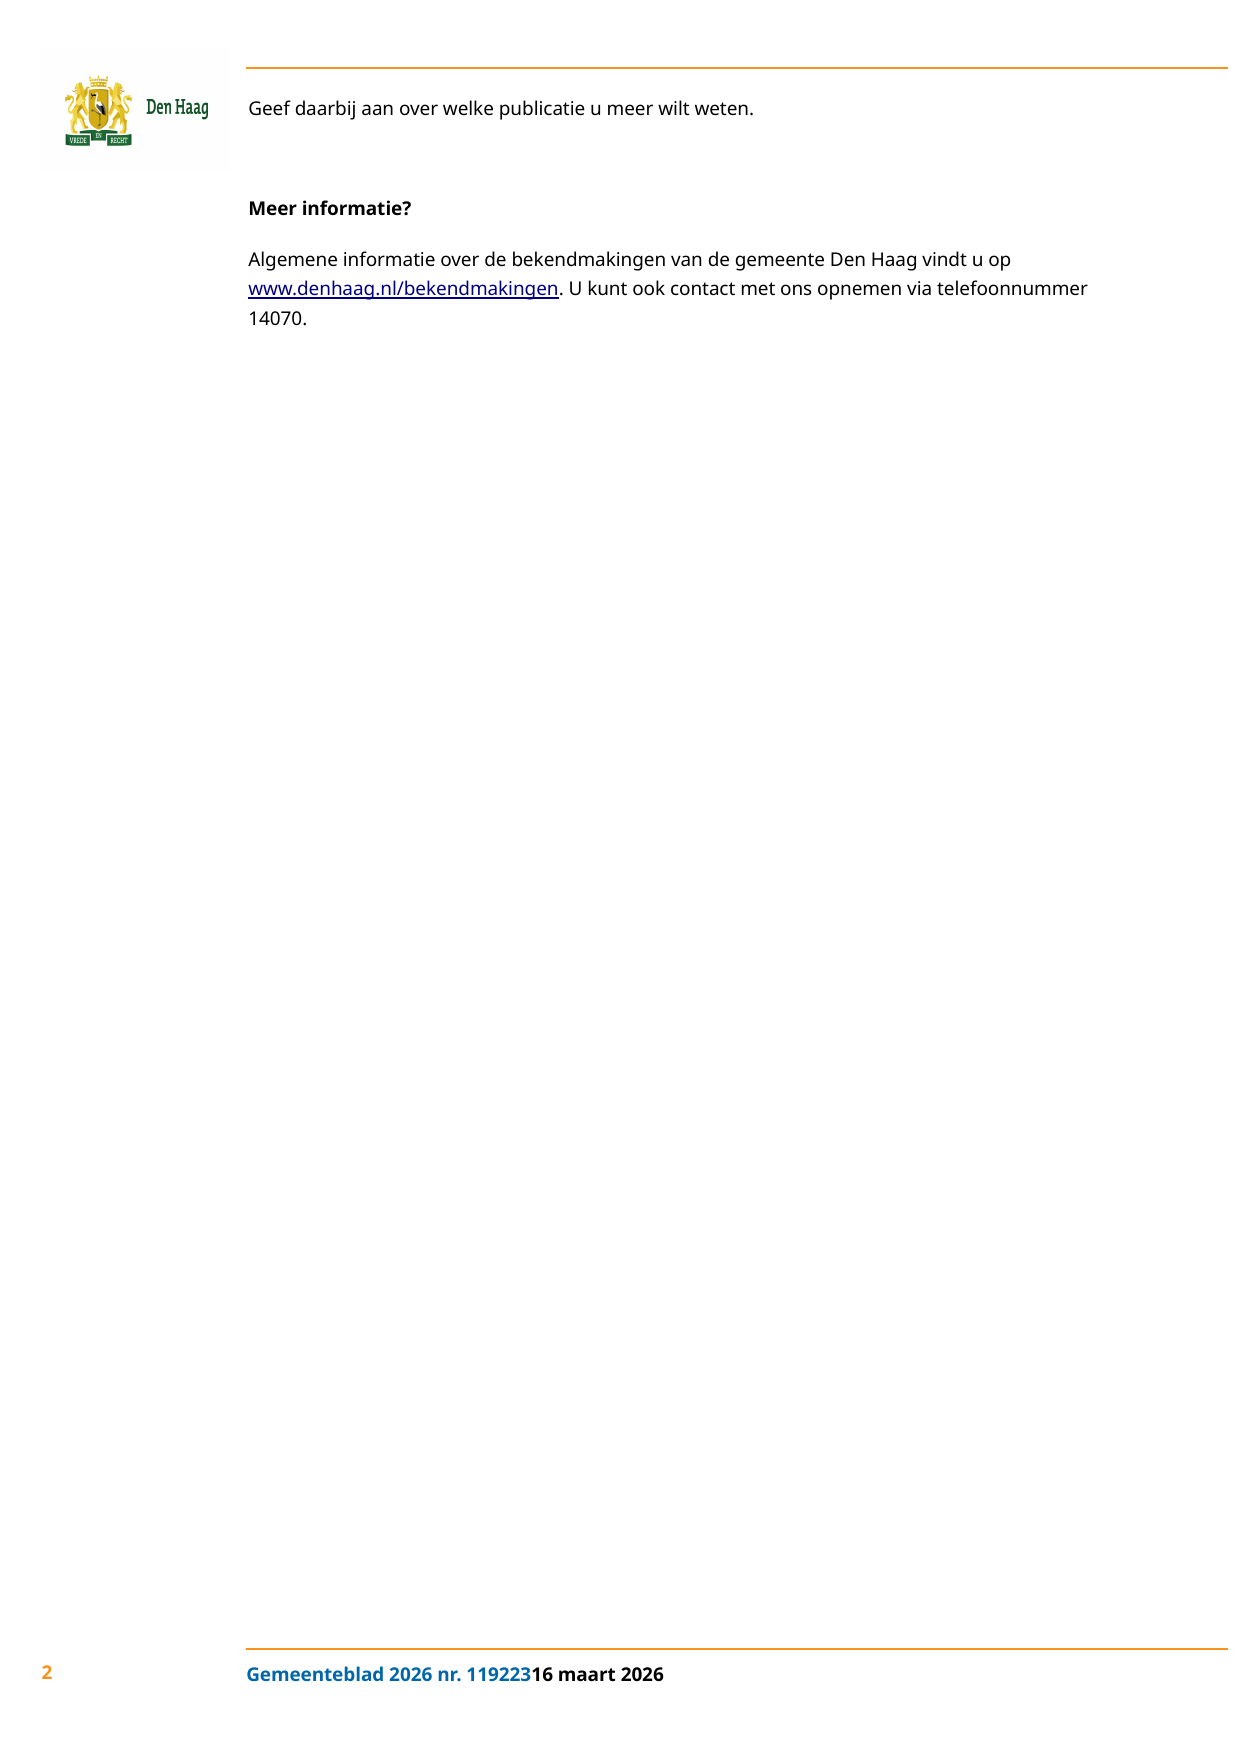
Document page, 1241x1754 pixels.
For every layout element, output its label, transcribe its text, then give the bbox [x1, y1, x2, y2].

text Algemene informatie over de bekendmakingen van de gemeente Den Haag vindt u op www.denhaag.nl/bekendmakingen. U kunt ook contact met ons opnemen via telefoonnummer 14070. [248, 246, 1152, 331]
text Meer informatie? [248, 196, 1152, 221]
text Geef daarbij aan over welke publicatie u meer wilt weten. [248, 95, 1152, 121]
picture [41, 47, 231, 172]
